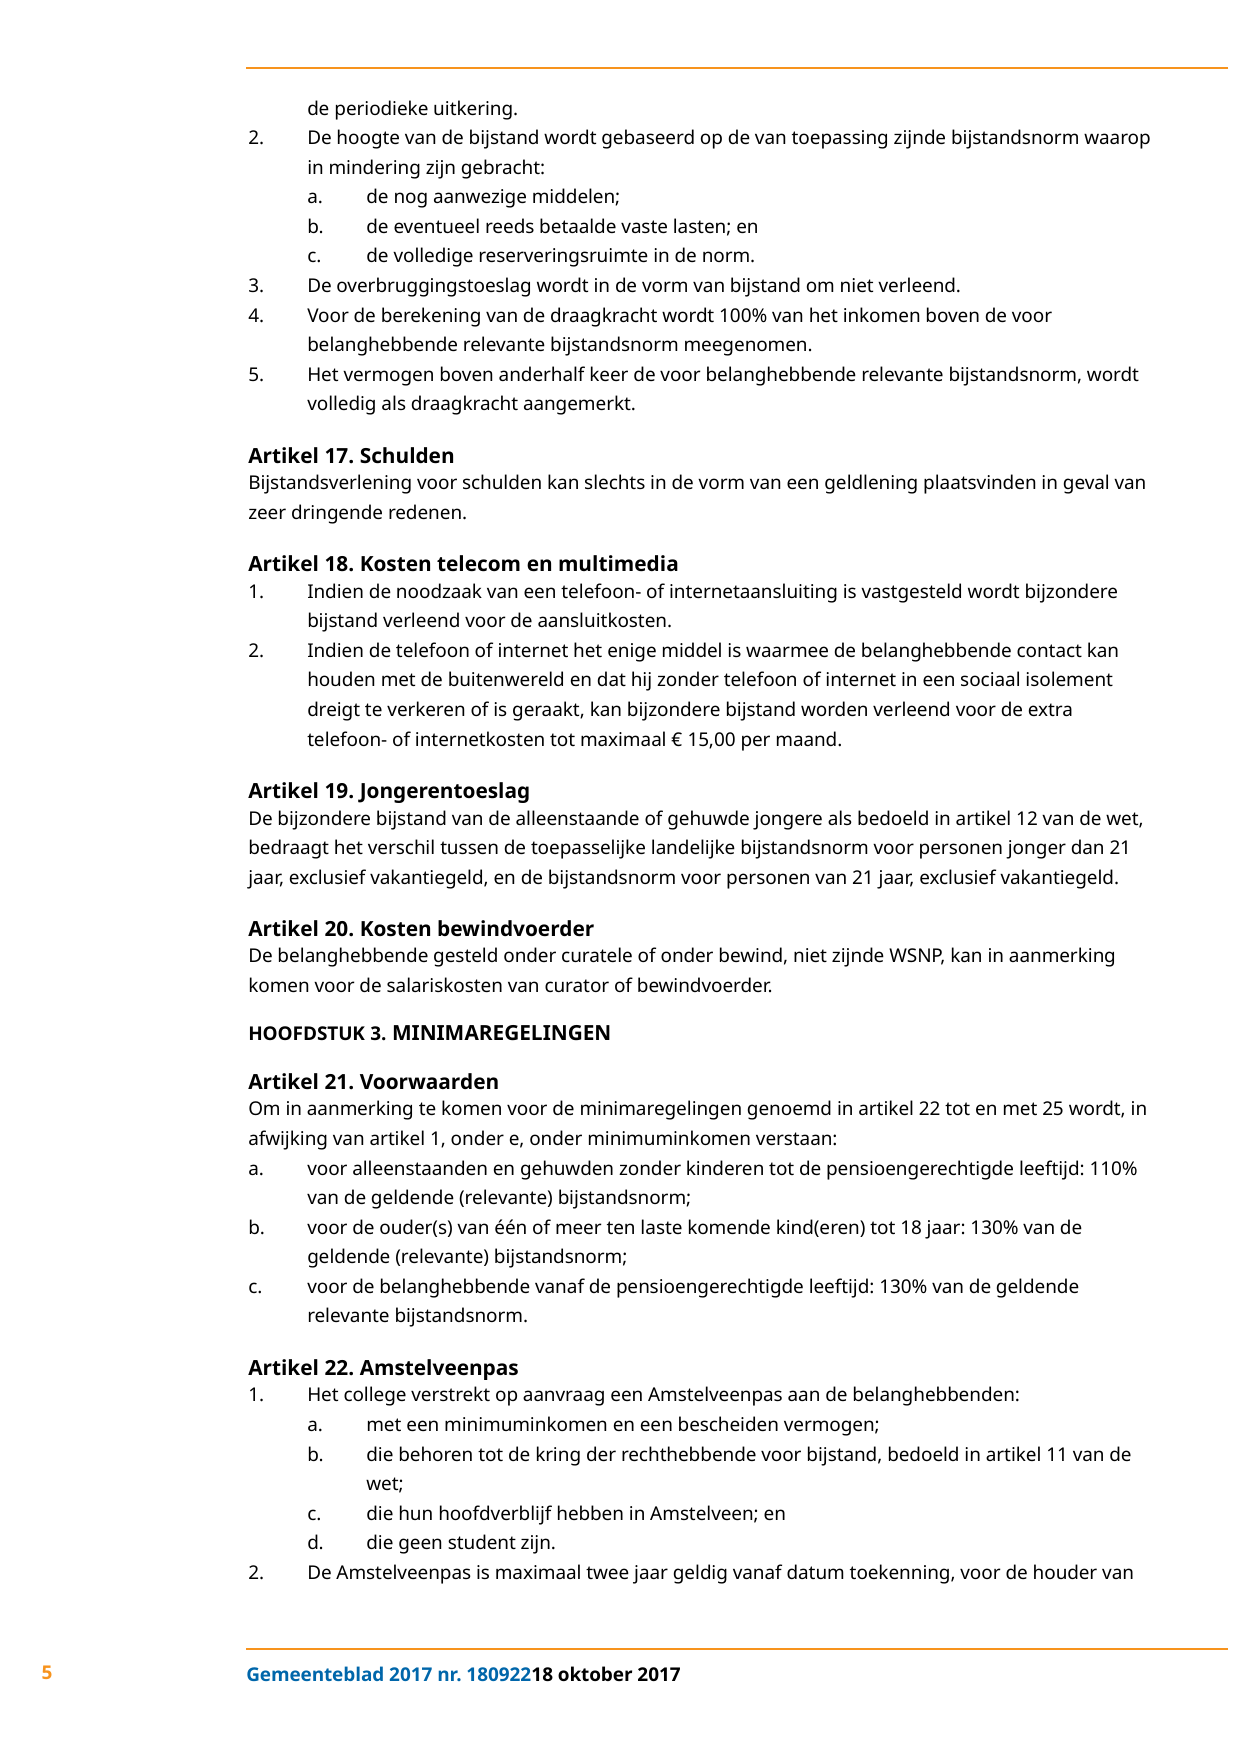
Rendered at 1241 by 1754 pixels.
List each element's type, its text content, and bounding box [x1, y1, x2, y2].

picture [41, 47, 231, 172]
list voor alleenstaanden en gehuwden zonder kinderen tot de pensioengerechtigde leeftijd: 110% van de geldende (relevante) bijstandsnorm; [248, 1155, 1152, 1210]
text Artikel 17. Schulden [248, 441, 1152, 469]
text De bijzondere bijstand van de alleenstaande of gehuwde jongere als bedoeld in artikel 12 van de wet, bedraagt het verschil tussen de toepasselijke landelijke bijstandsnorm voor personen jonger dan 21 jaar, exclusief vakantiegeld, en de bijstandsnorm voor personen van 21 jaar, exclusief vakantiegeld. [248, 805, 1152, 889]
list Het vermogen boven anderhalf keer de voor belanghebbende relevante bijstandsnorm, wordt volledig als draagkracht aangemerkt. [248, 361, 1152, 416]
list die geen student zijn. [307, 1529, 1152, 1555]
text Artikel 20. Kosten bewindvoerder [248, 914, 1152, 943]
list de volledige reserveringsruimte in de norm. [307, 243, 1152, 268]
list met een minimuminkomen en een bescheiden vermogen; [307, 1411, 1152, 1437]
list Voor de berekening van de draagkracht wordt 100% van het inkomen boven de voor belanghebbende relevante bijstandsnorm meegenomen. [248, 302, 1152, 357]
list voor de ouder(s) van één of meer ten laste komende kind(eren) tot 18 jaar: 130% van de geldende (relevante) bijstandsnorm; [248, 1214, 1152, 1269]
list Het college verstrekt op aanvraag een Amstelveenpas aan de belanghebbenden: [248, 1382, 1152, 1407]
text Artikel 21. Voorwaarden [248, 1067, 1152, 1096]
text De belanghebbende gesteld onder curatele of onder bewind, niet zijnde WSNP, kan in aanmerking komen voor de salariskosten van curator of bewindvoerder. [248, 943, 1152, 998]
text Artikel 22. Amstelveenpas [248, 1353, 1152, 1382]
list die hun hoofdverblijf hebben in Amstelveen; en [307, 1500, 1152, 1526]
list Indien de telefoon of internet het enige middel is waarmee de belanghebbende contact kan houden met de buitenwereld en dat hij zonder telefoon of internet in een sociaal isolement dreigt te verkeren of is geraakt, kan bijzondere bijstand worden verleend voor de extra telefoon- of internetkosten tot maximaal € 15,00 per maand. [248, 637, 1152, 752]
list de periodieke uitkering. [248, 95, 1152, 121]
text HOOFDSTUK 3. MINIMAREGELINGEN [248, 1018, 1152, 1046]
text Om in aanmerking te komen voor de minimaregelingen genoemd in artikel 22 tot en met 25 wordt, in afwijking van artikel 1, onder e, onder minimuminkomen verstaan: [248, 1096, 1152, 1151]
list voor de belanghebbende vanaf de pensioengerechtigde leeftijd: 130% van de geldende relevante bijstandsnorm. [248, 1273, 1152, 1328]
list De overbruggingstoeslag wordt in de vorm van bijstand om niet verleend. [248, 272, 1152, 298]
list De hoogte van de bijstand wordt gebaseerd op de van toepassing zijnde bijstandsnorm waarop in mindering zijn gebracht: [248, 124, 1152, 180]
list De Amstelveenpas is maximaal twee jaar geldig vanaf datum toekenning, voor de houder van [248, 1559, 1152, 1585]
list de nog aanwezige middelen; [307, 183, 1152, 209]
text Bijstandsverlening voor schulden kan slechts in de vorm van een geldlening plaatsvinden in geval van zeer dringende redenen. [248, 469, 1152, 525]
list Indien de noodzaak van een telefoon- of internetaansluiting is vastgesteld wordt bijzondere bijstand verleend voor de aansluitkosten. [248, 578, 1152, 633]
list die behoren tot de kring der rechthebbende voor bijstand, bedoeld in artikel 11 van de wet; [307, 1441, 1152, 1496]
list de eventueel reeds betaalde vaste lasten; en [307, 213, 1152, 239]
text Artikel 18. Kosten telecom en multimedia [248, 549, 1152, 578]
text Artikel 19. Jongerentoeslag [248, 776, 1152, 805]
